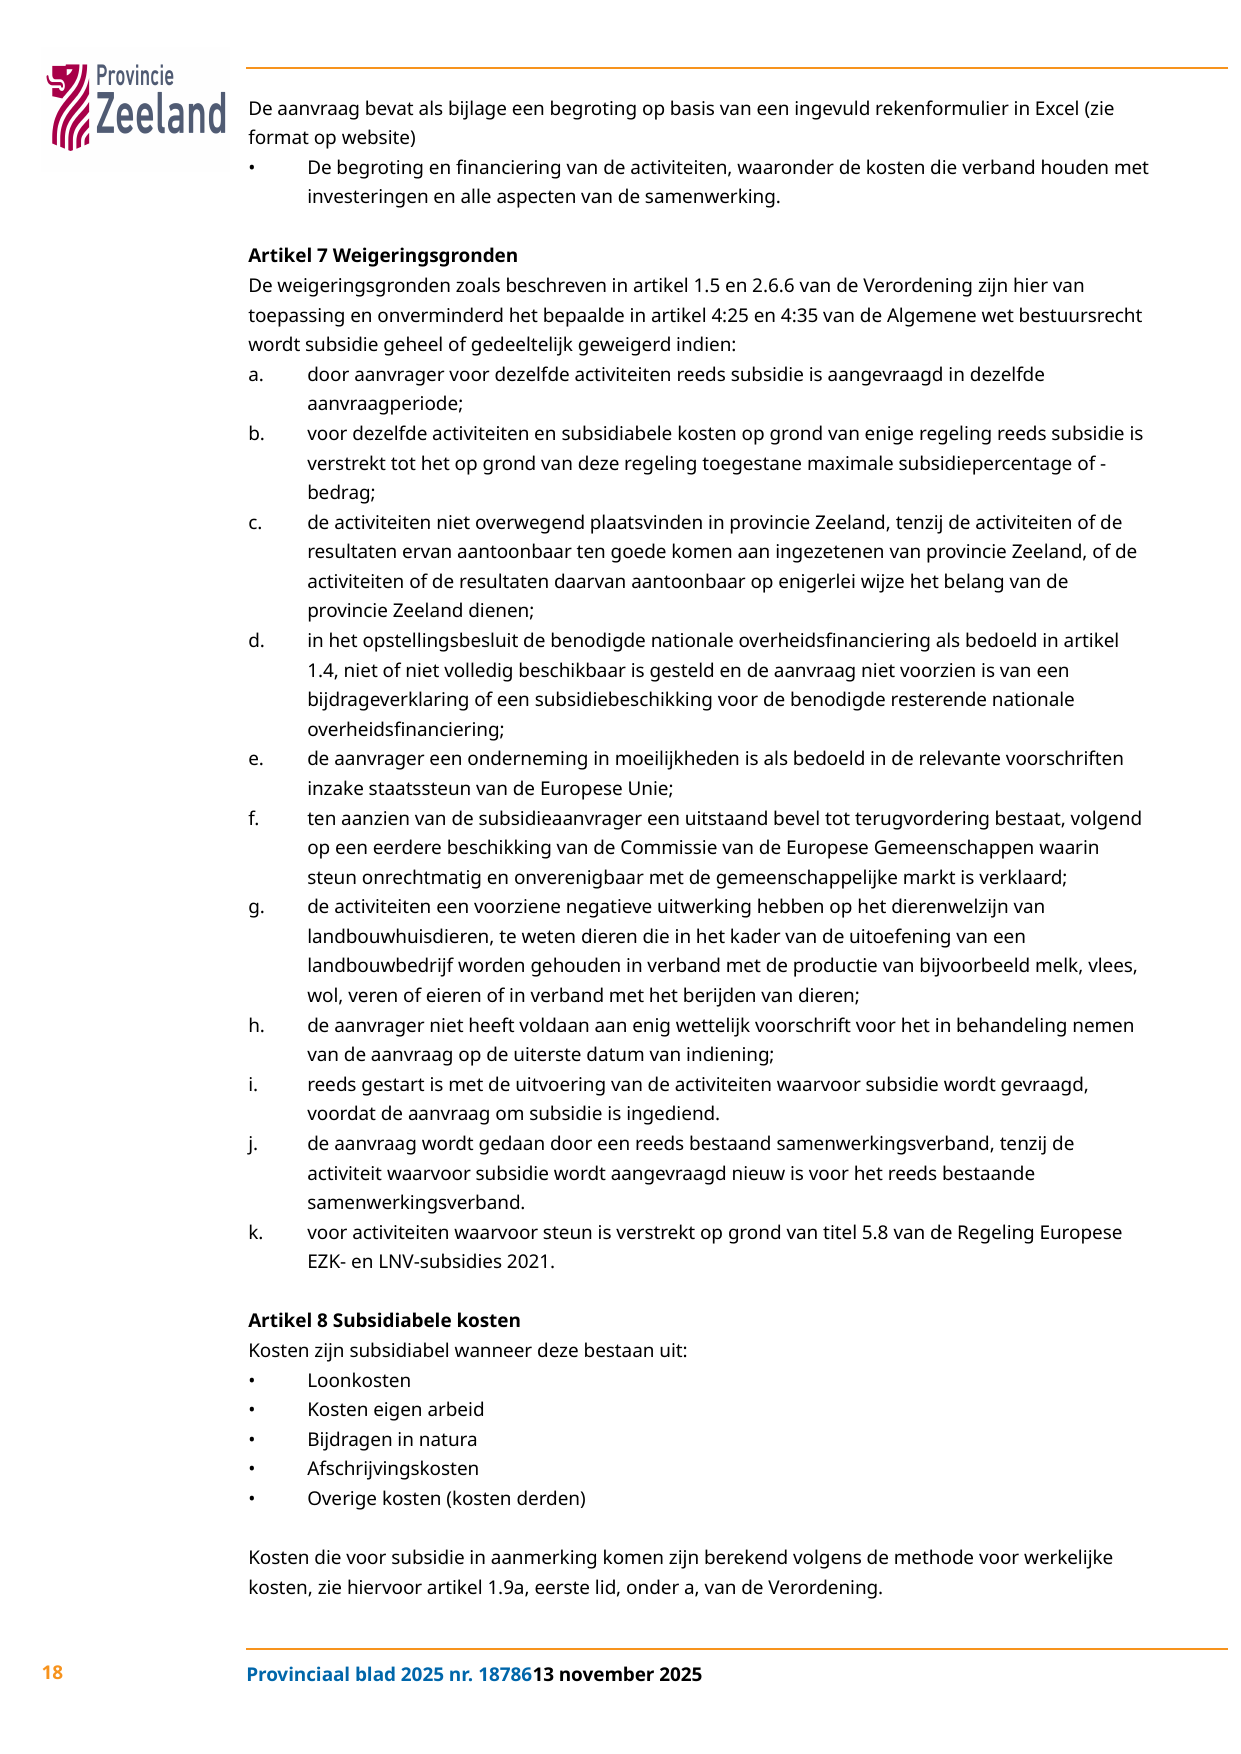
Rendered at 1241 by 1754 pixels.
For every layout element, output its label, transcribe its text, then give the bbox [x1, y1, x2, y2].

list ten aanzien van de subsidieaanvrager een uitstaand bevel tot terugvordering bestaat, volgend op een eerdere beschikking van de Commissie van de Europese Gemeenschappen waarin steun onrechtmatig en onverenigbaar met de gemeenschappelijke markt is verklaard; [248, 805, 1152, 890]
text De weigeringsgronden zoals beschreven in artikel 1.5 en 2.6.6 van de Verordening zijn hier van toepassing en onverminderd het bepaalde in artikel 4:25 en 4:35 van de Algemene wet bestuursrecht wordt subsidie geheel of gedeeltelijk geweigerd indien: [248, 272, 1152, 357]
list voor dezelfde activiteiten en subsidiabele kosten op grond van enige regeling reeds subsidie is verstrekt tot het op grond van deze regeling toegestane maximale subsidiepercentage of -bedrag; [248, 420, 1152, 505]
list de aanvrager een onderneming in moeilijkheden is als bedoeld in de relevante voorschriften inzake staatssteun van de Europese Unie; [248, 746, 1152, 801]
list Afschrijvingskosten [248, 1456, 1152, 1481]
list de aanvrager niet heeft voldaan aan enig wettelijk voorschrift voor het in behandeling nemen van de aanvraag op de uiterste datum van indiening; [248, 1012, 1152, 1067]
text Artikel 8 Subsidiabele kosten [248, 1308, 1152, 1333]
list in het opstellingsbesluit de benodigde nationale overheidsfinanciering als bedoeld in artikel 1.4, niet of niet volledig beschikbaar is gesteld en de aanvraag niet voorzien is van een bijdrageverklaring of een subsidiebeschikking voor de benodigde resterende nationale overheidsfinanciering; [248, 627, 1152, 742]
list voor activiteiten waarvoor steun is verstrekt op grond van titel 5.8 van de Regeling Europese EZK- en LNV-subsidies 2021. [248, 1219, 1152, 1274]
list Bijdragen in natura [248, 1426, 1152, 1452]
list de activiteiten een voorziene negatieve uitwerking hebben op het dierenwelzijn van landbouwhuisdieren, te weten dieren die in het kader van de uitoefening van een landbouwbedrijf worden gehouden in verband met de productie van bijvoorbeeld melk, vlees, wol, veren of eieren of in verband met het berijden van dieren; [248, 893, 1152, 1008]
list de activiteiten niet overwegend plaatsvinden in provincie Zeeland, tenzij de activiteiten of de resultaten ervan aantoonbaar ten goede komen aan ingezetenen van provincie Zeeland, of de activiteiten of de resultaten daarvan aantoonbaar op enigerlei wijze het belang van de provincie Zeeland dienen; [248, 509, 1152, 623]
list Kosten eigen arbeid [248, 1396, 1152, 1422]
list de aanvraag wordt gedaan door een reeds bestaand samenwerkingsverband, tenzij de activiteit waarvoor subsidie wordt aangevraagd nieuw is voor het reeds bestaande samenwerkingsverband. [248, 1130, 1152, 1215]
list door aanvrager voor dezelfde activiteiten reeds subsidie is aangevraagd in dezelfde aanvraagperiode; [248, 361, 1152, 416]
picture [41, 47, 231, 172]
list Overige kosten (kosten derden) [248, 1485, 1152, 1511]
text De aanvraag bevat als bijlage een begroting op basis van een ingevuld rekenformulier in Excel (zie format op website) [248, 95, 1152, 150]
text Kosten zijn subsidiabel wanneer deze bestaan uit: [248, 1337, 1152, 1363]
text Artikel 7 Weigeringsgronden [248, 243, 1152, 268]
list De begroting en financiering van de activiteiten, waaronder de kosten die verband houden met investeringen en alle aspecten van de samenwerking. [248, 154, 1152, 209]
list Loonkosten [248, 1367, 1152, 1393]
list reeds gestart is met de uitvoering van de activiteiten waarvoor subsidie wordt gevraagd, voordat de aanvraag om subsidie is ingediend. [248, 1071, 1152, 1126]
text Kosten die voor subsidie in aanmerking komen zijn berekend volgens de methode voor werkelijke kosten, zie hiervoor artikel 1.9a, eerste lid, onder a, van de Verordening. [248, 1544, 1152, 1600]
